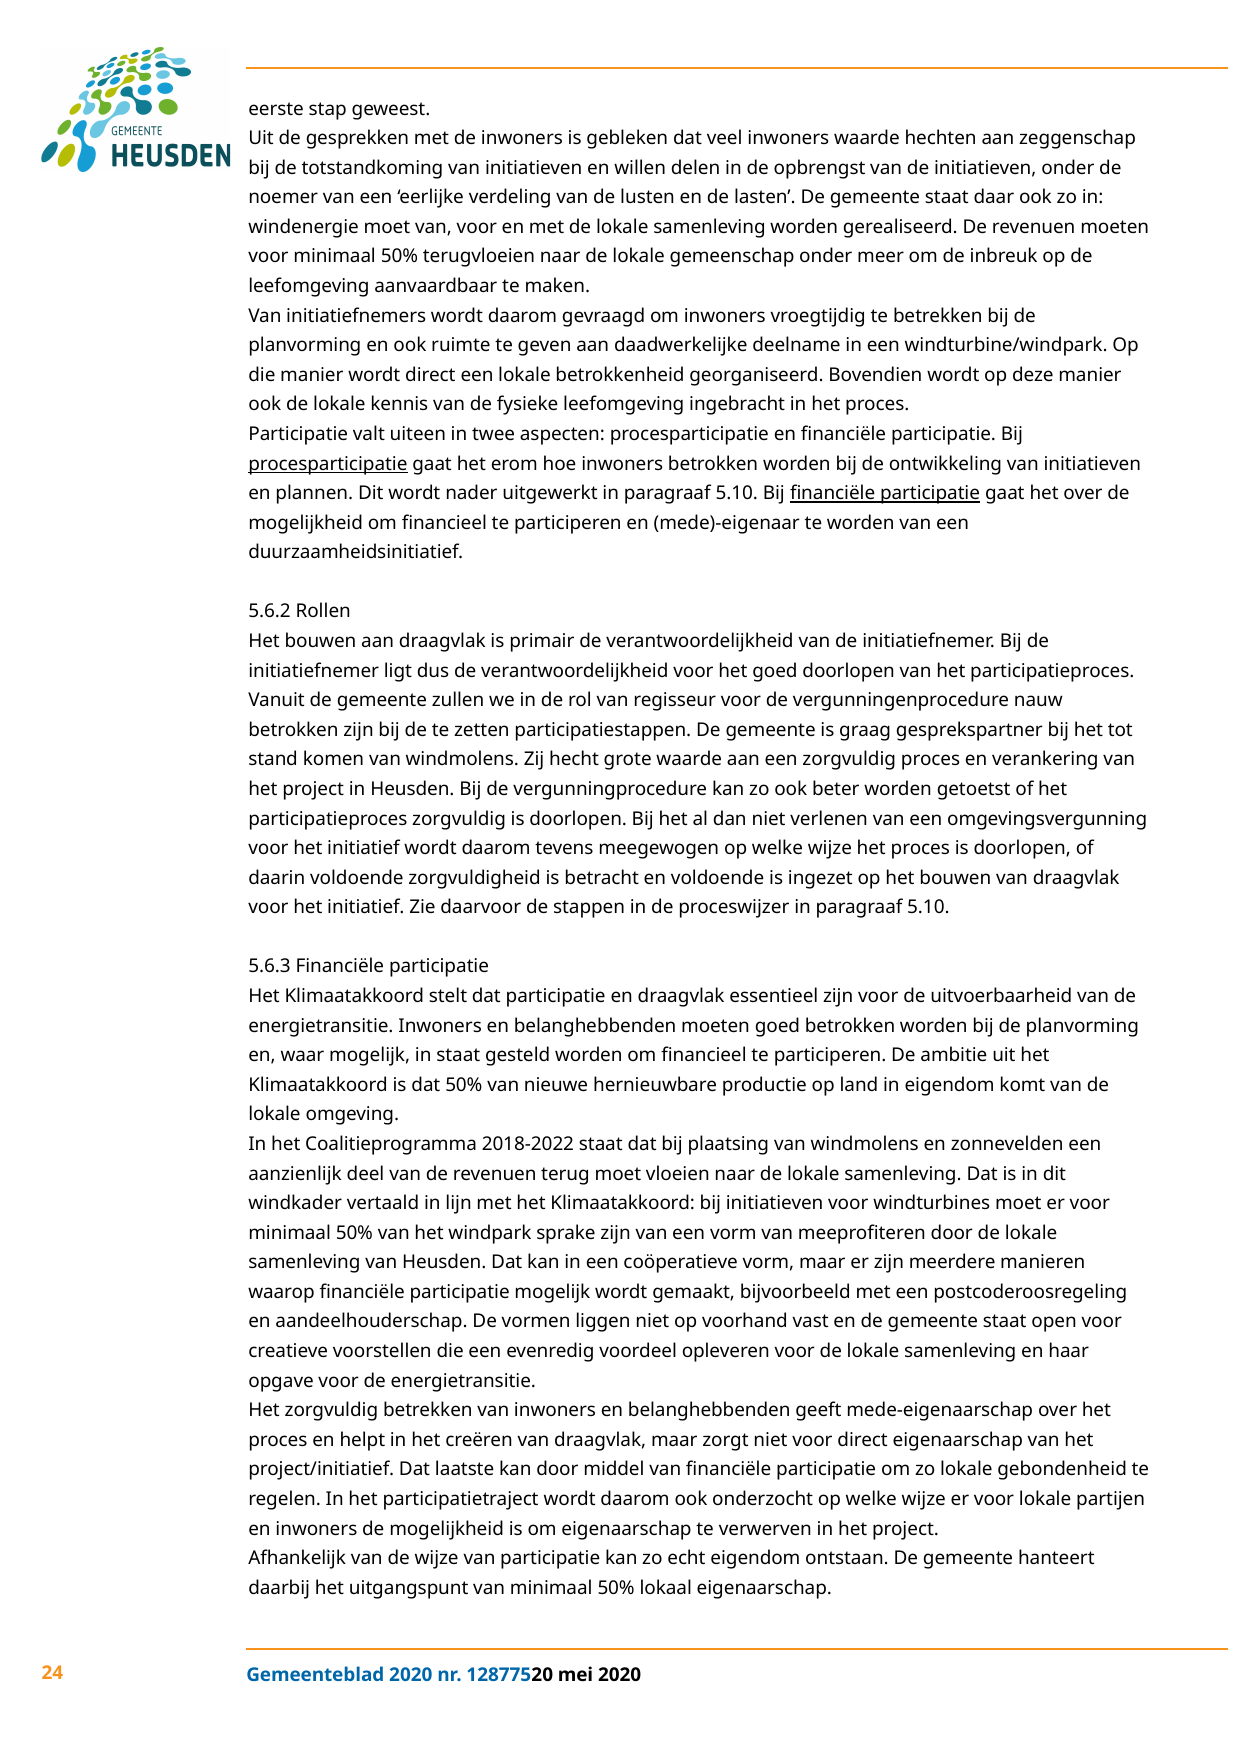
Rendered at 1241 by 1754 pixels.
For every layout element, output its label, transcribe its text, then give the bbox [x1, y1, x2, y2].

text 5.6.2 Rollen [248, 598, 1152, 623]
text Het bouwen aan draagvlak is primair de verantwoordelijkheid van de initiatiefnemer. Bij de initiatiefnemer ligt dus de verantwoordelijkheid voor het goed doorlopen van het participatieproces. Vanuit de gemeente zullen we in de rol van regisseur voor de vergunningenprocedure nauw betrokken zijn bij de te zetten participatiestappen. De gemeente is graag gesprekspartner bij het tot stand komen van windmolens. Zij hecht grote waarde aan een zorgvuldig proces en verankering van het project in Heusden. Bij de vergunningprocedure kan zo ook beter worden getoetst of het participatieproces zorgvuldig is doorlopen. Bij het al dan niet verlenen van een omgevingsvergunning voor het initiatief wordt daarom tevens meegewogen op welke wijze het proces is doorlopen, of daarin voldoende zorgvuldigheid is betracht en voldoende is ingezet op het bouwen van draagvlak voor het initiatief. Zie daarvoor de stappen in de proceswijzer in paragraaf 5.10. [248, 627, 1152, 919]
text In het Coalitieprogramma 2018-2022 staat dat bij plaatsing van windmolens en zonnevelden een aanzienlijk deel van de revenuen terug moet vloeien naar de lokale samenleving. Dat is in dit windkader vertaald in lijn met het Klimaatakkoord: bij initiatieven voor windturbines moet er voor minimaal 50% van het windpark sprake zijn van een vorm van meeprofiteren door de lokale samenleving van Heusden. Dat kan in een coöperatieve vorm, maar er zijn meerdere manieren waarop financiële participatie mogelijk wordt gemaakt, bijvoorbeeld met een postcoderoosregeling en aandeelhouderschap. De vormen liggen niet op voorhand vast en de gemeente staat open voor creatieve voorstellen die een evenredig voordeel opleveren voor de lokale samenleving en haar opgave voor de energietransitie. [248, 1130, 1152, 1393]
text Het zorgvuldig betrekken van inwoners en belanghebbenden geeft mede-eigenaarschap over het proces en helpt in het creëren van draagvlak, maar zorgt niet voor direct eigenaarschap van het project/initiatief. Dat laatste kan door middel van financiële participatie om zo lokale gebondenheid te regelen. In het participatietraject wordt daarom ook onderzocht op welke wijze er voor lokale partijen en inwoners de mogelijkheid is om eigenaarschap te verwerven in het project. [248, 1396, 1152, 1541]
text eerste stap geweest. [248, 95, 1152, 121]
text Van initiatiefnemers wordt daarom gevraagd om inwoners vroegtijdig te betrekken bij de planvorming en ook ruimte te geven aan daadwerkelijke deelname in een windturbine/windpark. Op die manier wordt direct een lokale betrokkenheid georganiseerd. Bovendien wordt op deze manier ook de lokale kennis van de fysieke leefomgeving ingebracht in het proces. [248, 302, 1152, 416]
text Participatie valt uiteen in twee aspecten: procesparticipatie en financiële participatie. Bij procesparticipatie gaat het erom hoe inwoners betrokken worden bij de ontwikkeling van initiatieven en plannen. Dit wordt nader uitgewerkt in paragraaf 5.10. Bij financiële participatie gaat het over de mogelijkheid om financieel te participeren en (mede)-eigenaar te worden van een duurzaamheidsinitiatief. [248, 420, 1152, 564]
text Uit de gesprekken met de inwoners is gebleken dat veel inwoners waarde hechten aan zeggenschap bij de totstandkoming van initiatieven en willen delen in de opbrengst van de initiatieven, onder de noemer van een ‘eerlijke verdeling van de lusten en de lasten’. De gemeente staat daar ook zo in: windenergie moet van, voor en met de lokale samenleving worden gerealiseerd. De revenuen moeten voor minimaal 50% terugvloeien naar de lokale gemeenschap onder meer om de inbreuk op de leefomgeving aanvaardbaar te maken. [248, 124, 1152, 298]
text Het Klimaatakkoord stelt dat participatie en draagvlak essentieel zijn voor de uitvoerbaarheid van de energietransitie. Inwoners en belanghebbenden moeten goed betrokken worden bij de planvorming en, waar mogelijk, in staat gesteld worden om financieel te participeren. De ambitie uit het Klimaatakkoord is dat 50% van nieuwe hernieuwbare productie op land in eigendom komt van de lokale omgeving. [248, 982, 1152, 1126]
picture [41, 47, 231, 172]
text Afhankelijk van de wijze van participatie kan zo echt eigendom ontstaan. De gemeente hanteert daarbij het uitgangspunt van minimaal 50% lokaal eigenaarschap. [248, 1544, 1152, 1600]
text 5.6.3 Financiële participatie [248, 953, 1152, 978]
